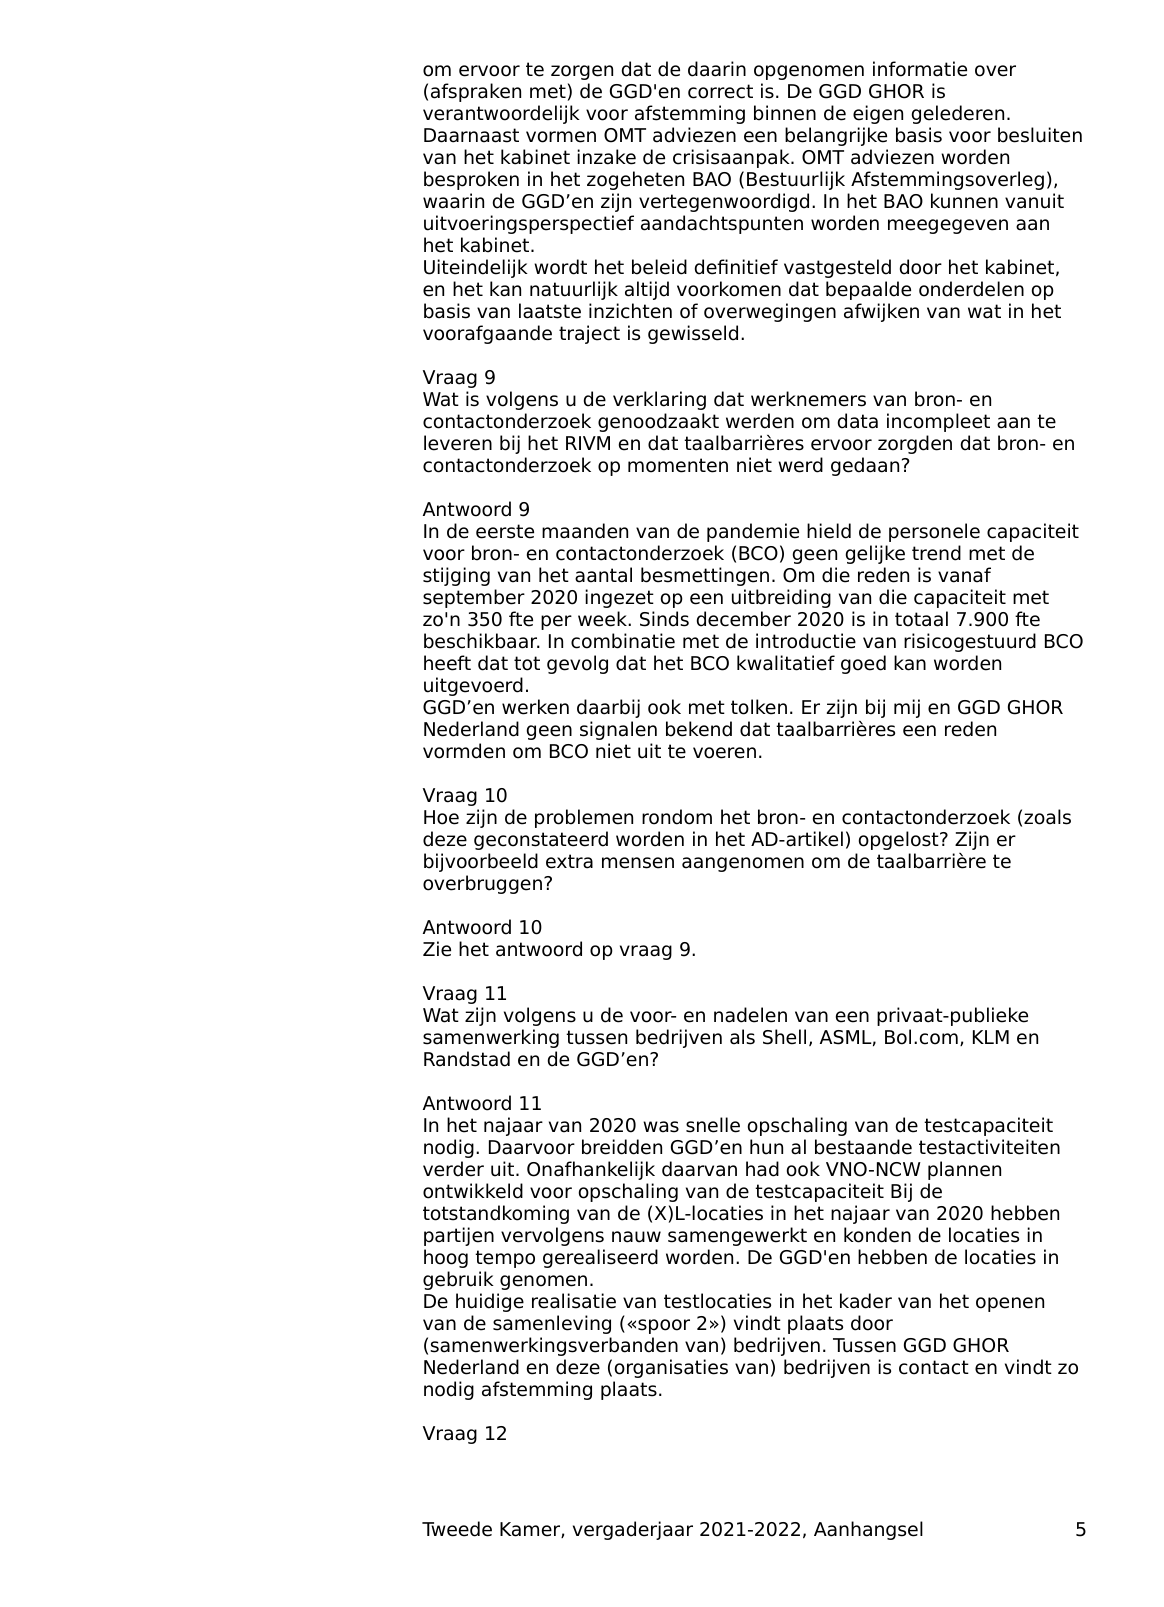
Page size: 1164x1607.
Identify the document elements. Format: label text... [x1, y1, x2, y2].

text Vraag 10 [422, 785, 1087, 807]
text Vraag 12 [422, 1423, 1087, 1445]
text De huidige realisatie van testlocaties in het kader van het openen van de samenleving («spoor 2») vindt plaats door (samenwerkingsverbanden van) bedrijven. Tussen GGD GHOR Nederland en deze (organisaties van) bedrijven is contact en vindt zo nodig afstemming plaats. [422, 1291, 1087, 1401]
text Antwoord 11 [422, 1093, 1087, 1115]
text Vraag 11 [422, 983, 1087, 1005]
text Wat zijn volgens u de voor- en nadelen van een privaat-publieke samenwerking tussen bedrijven als Shell, ASML, Bol.com, KLM en Randstad en de GGD’en? [422, 1005, 1087, 1071]
text Zie het antwoord op vraag 9. [422, 939, 1087, 961]
text In het najaar van 2020 was snelle opschaling van de testcapaciteit nodig. Daarvoor breidden GGD’en hun al bestaande testactiviteiten verder uit. Onafhankelijk daarvan had ook VNO-NCW plannen ontwikkeld voor opschaling van de testcapaciteit Bij de totstandkoming van de (X)L-locaties in het najaar van 2020 hebben partijen vervolgens nauw samengewerkt en konden de locaties in hoog tempo gerealiseerd worden. De GGD'en hebben de locaties in gebruik genomen. [422, 1115, 1087, 1291]
text Hoe zijn de problemen rondom het bron- en contactonderzoek (zoals deze geconstateerd worden in het AD-artikel) opgelost? Zijn er bijvoorbeeld extra mensen aangenomen om de taalbarrière te overbruggen? [422, 807, 1087, 895]
text GGD’en werken daarbij ook met tolken. Er zijn bij mij en GGD GHOR Nederland geen signalen bekend dat taalbarrières een reden vormden om BCO niet uit te voeren. [422, 697, 1087, 763]
text Wat is volgens u de verklaring dat werknemers van bron- en contactonderzoek genoodzaakt werden om data incompleet aan te leveren bij het RIVM en dat taalbarrières ervoor zorgden dat bron- en contactonderzoek op momenten niet werd gedaan? [422, 389, 1087, 477]
text om ervoor te zorgen dat de daarin opgenomen informatie over (afspraken met) de GGD'en correct is. De GGD GHOR is verantwoordelijk voor afstemming binnen de eigen gelederen. Daarnaast vormen OMT adviezen een belangrijke basis voor besluiten van het kabinet inzake de crisisaanpak. OMT adviezen worden besproken in het zogeheten BAO (Bestuurlijk Afstemmingsoverleg), waarin de GGD’en zijn vertegenwoordigd. In het BAO kunnen vanuit uitvoeringsperspectief aandachtspunten worden meegegeven aan het kabinet. [422, 59, 1087, 257]
text Antwoord 9 [422, 499, 1087, 521]
text Vraag 9 [422, 367, 1087, 389]
text In de eerste maanden van de pandemie hield de personele capaciteit voor bron- en contactonderzoek (BCO) geen gelijke trend met de stijging van het aantal besmettingen. Om die reden is vanaf september 2020 ingezet op een uitbreiding van die capaciteit met zo'n 350 fte per week. Sinds december 2020 is in totaal 7.900 fte beschikbaar. In combinatie met de introductie van risicogestuurd BCO heeft dat tot gevolg dat het BCO kwalitatief goed kan worden uitgevoerd. [422, 521, 1087, 697]
text Uiteindelijk wordt het beleid definitief vastgesteld door het kabinet, en het kan natuurlijk altijd voorkomen dat bepaalde onderdelen op basis van laatste inzichten of overwegingen afwijken van wat in het voorafgaande traject is gewisseld. [422, 257, 1087, 345]
text Antwoord 10 [422, 917, 1087, 939]
